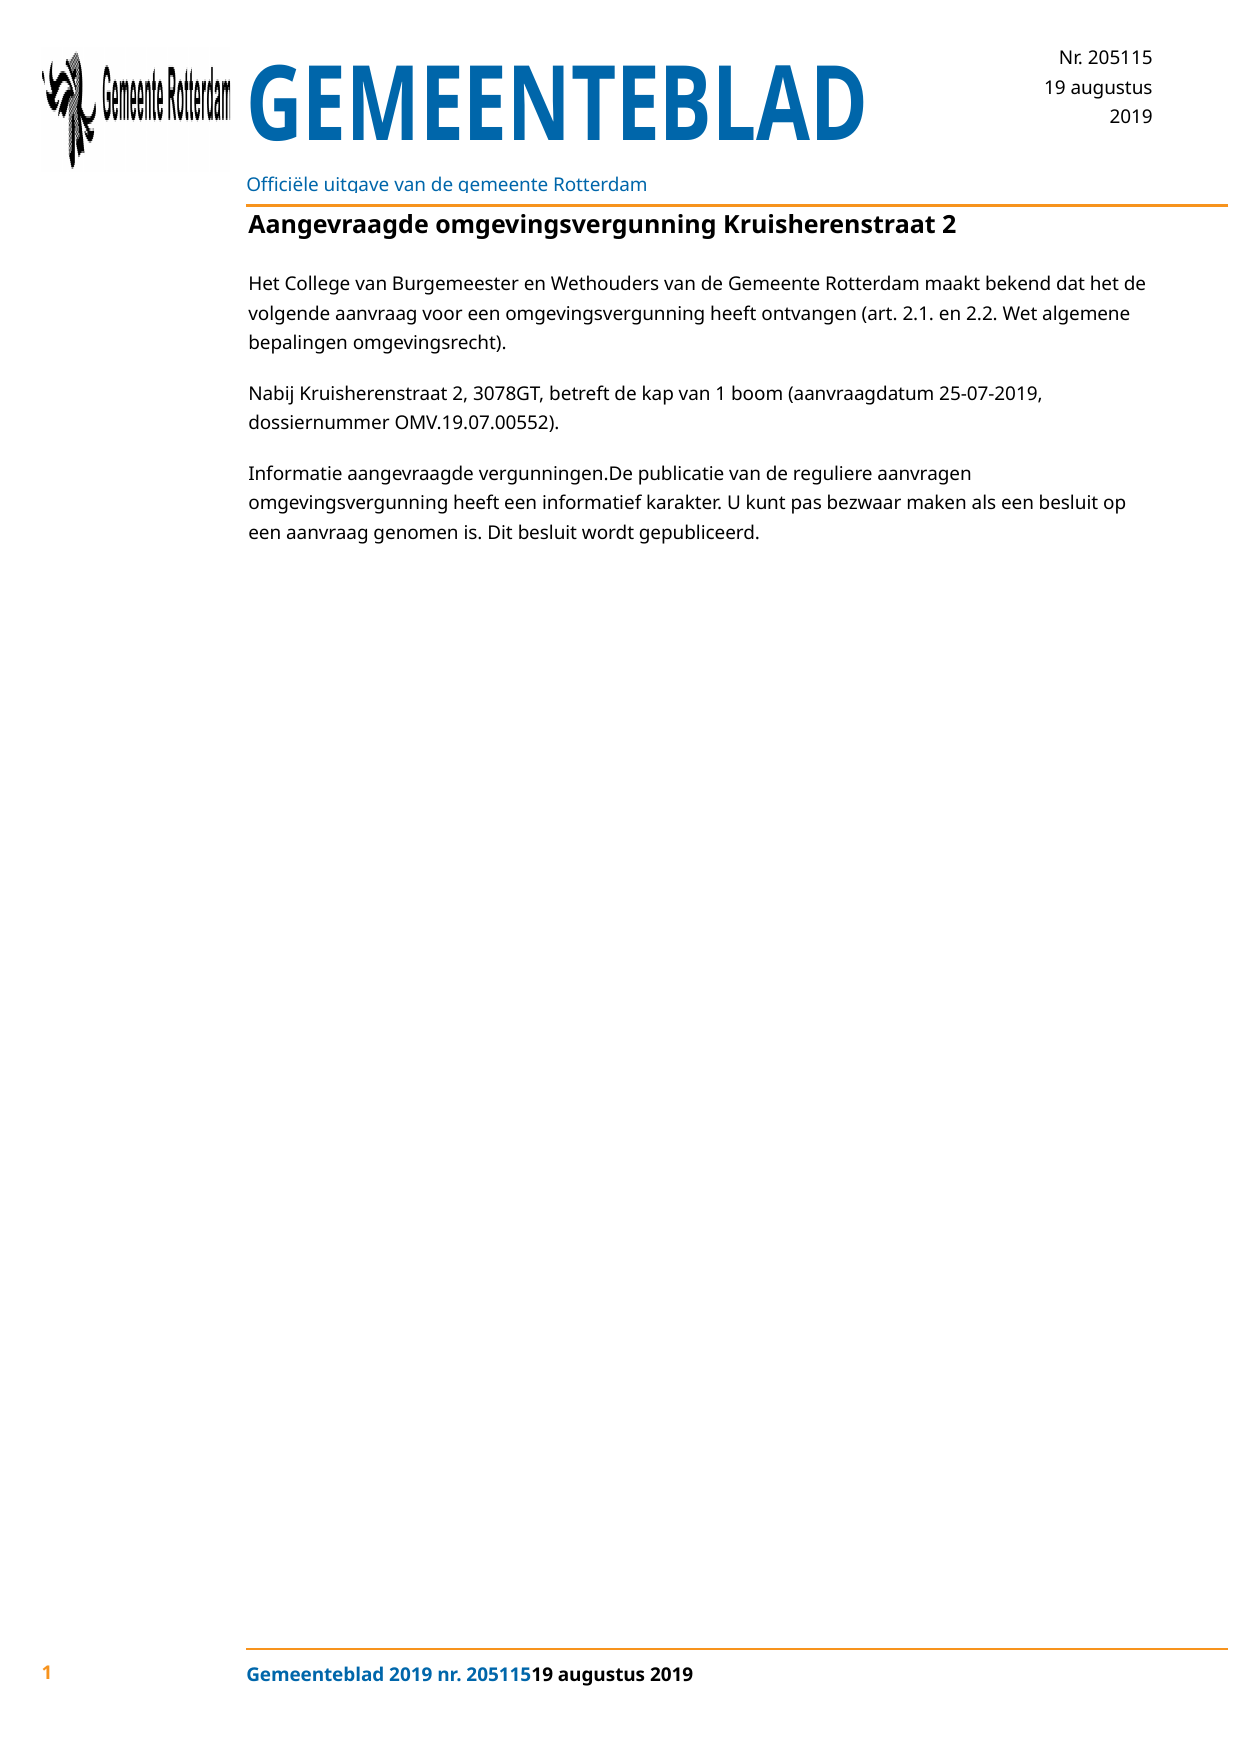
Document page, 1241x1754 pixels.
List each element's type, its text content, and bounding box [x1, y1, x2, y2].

text Aangevraagde omgevingsvergunning Kruisherenstraat 2 [248, 207, 1152, 241]
text Informatie aangevraagde vergunningen.De publicatie van de reguliere aanvragen omgevingsvergunning heeft een informatief karakter. U kunt pas bezwaar maken als een besluit op een aanvraag genomen is. Dit besluit wordt gepubliceerd. [248, 460, 1152, 545]
picture [41, 47, 231, 172]
text Het College van Burgemeester en Wethouders van de Gemeente Rotterdam maakt bekend dat het de volgende aanvraag voor een omgevingsvergunning heeft ontvangen (art. 2.1. en 2.2. Wet algemene bepalingen omgevingsrecht). [248, 270, 1152, 355]
text Nabij Kruisherenstraat 2, 3078GT, betreft de kap van 1 boom (aanvraagdatum 25-07-2019, dossiernummer OMV.19.07.00552). [248, 380, 1152, 435]
